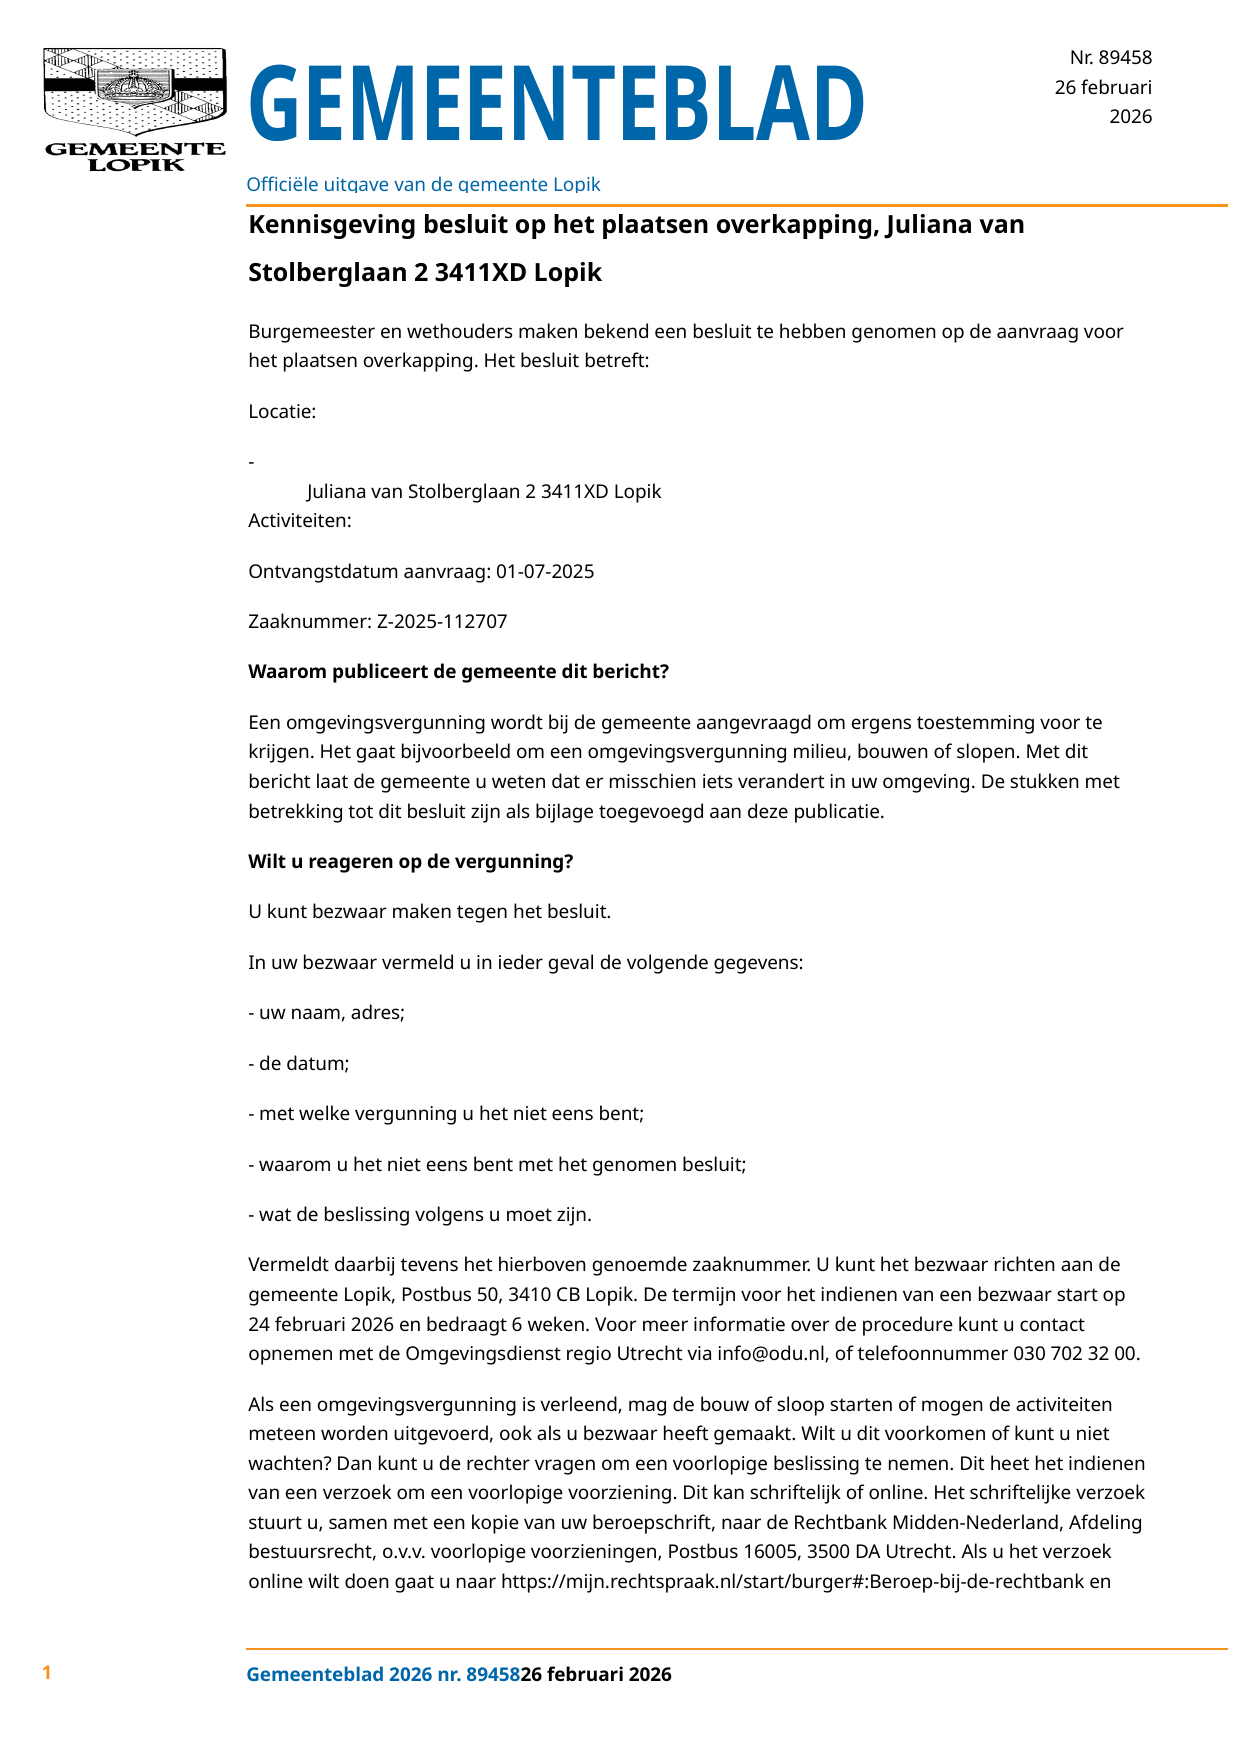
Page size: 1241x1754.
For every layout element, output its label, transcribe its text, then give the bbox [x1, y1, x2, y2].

text Locatie: [248, 398, 1152, 424]
text - wat de beslissing volgens u moet zijn. [248, 1201, 1152, 1227]
text U kunt bezwaar maken tegen het besluit. [248, 899, 1152, 924]
text Vermeldt daarbij tevens het hierboven genoemde zaaknummer. U kunt het bezwaar richten aan de gemeente Lopik, Postbus 50, 3410 CB Lopik. De termijn voor het indienen van een bezwaar start op 24 februari 2026 en bedraagt 6 weken. Voor meer informatie over de procedure kunt u contact opnemen met de Omgevingsdienst regio Utrecht via info@odu.nl, of telefoonnummer 030 702 32 00. [248, 1252, 1152, 1366]
text Waarom publiceert de gemeente dit bericht? [248, 659, 1152, 684]
text Als een omgevingsvergunning is verleend, mag de bouw of sloop starten of mogen de activiteiten meteen worden uitgevoerd, ook als u bezwaar heeft gemaakt. Wilt u dit voorkomen of kunt u niet wachten? Dan kunt u de rechter vragen om een voorlopige beslissing te nemen. Dit heet het indienen van een verzoek om een voorlopige voorziening. Dit kan schriftelijk of online. Het schriftelijke verzoek stuurt u, samen met een kopie van uw beroepschrift, naar de Rechtbank Midden-Nederland, Afdeling bestuursrecht, o.v.v. voorlopige voorzieningen, Postbus 16005, 3500 DA Utrecht. Als u het verzoek online wilt doen gaat u naar https://mijn.rechtspraak.nl/start/burger#:Beroep-bij-de-rechtbank en [248, 1391, 1152, 1594]
text Burgemeester en wethouders maken bekend een besluit te hebben genomen op de aanvraag voor het plaatsen overkapping. Het besluit betreft: [248, 318, 1152, 373]
text In uw bezwaar vermeld u in ieder geval de volgende gegevens: [248, 949, 1152, 975]
list Juliana van Stolberglaan 2 3411XD Lopik [248, 478, 1152, 504]
text - met welke vergunning u het niet eens bent; [248, 1100, 1152, 1126]
text - de datum; [248, 1050, 1152, 1076]
text Wilt u reageren op de vergunning? [248, 848, 1152, 874]
text - uw naam, adres; [248, 999, 1152, 1025]
text - waarom u het niet eens bent met het genomen besluit; [248, 1151, 1152, 1177]
picture [41, 47, 231, 172]
text Een omgevingsvergunning wordt bij de gemeente aangevraagd om ergens toestemming voor te krijgen. Het gaat bijvoorbeeld om een omgevingsvergunning milieu, bouwen of slopen. Met dit bericht laat de gemeente u weten dat er misschien iets verandert in uw omgeving. De stukken met betrekking tot dit besluit zijn als bijlage toegevoegd aan deze publicatie. [248, 709, 1152, 824]
text Zaaknummer: Z-2025-112707 [248, 608, 1152, 634]
text Kennisgeving besluit op het plaatsen overkapping, Juliana van Stolberglaan 2 3411XD Lopik [248, 207, 1152, 288]
text Activiteiten: [248, 507, 1152, 533]
text Ontvangstdatum aanvraag: 01-07-2025 [248, 558, 1152, 584]
